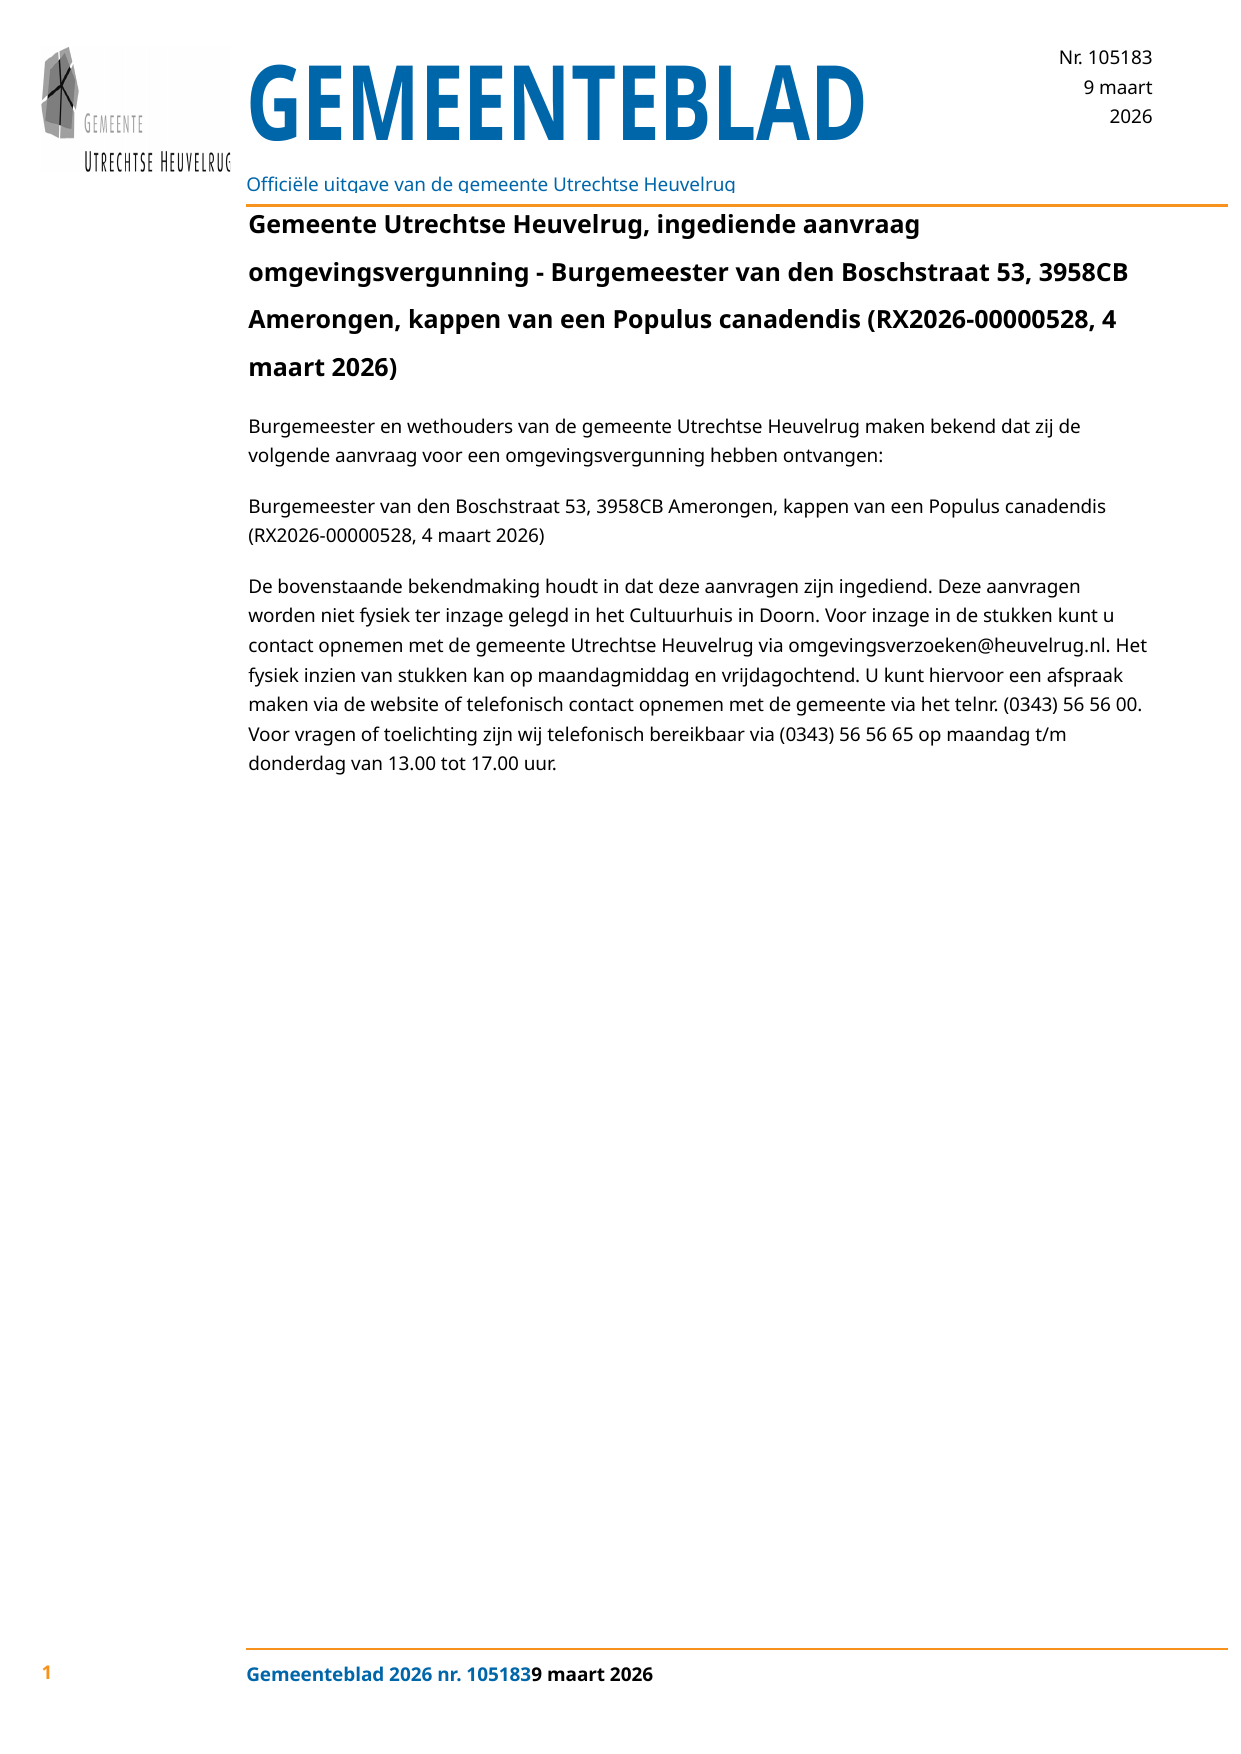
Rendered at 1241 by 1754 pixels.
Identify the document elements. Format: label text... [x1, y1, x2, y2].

text De bovenstaande bekendmaking houdt in dat deze aanvragen zijn ingediend. Deze aanvragen worden niet fysiek ter inzage gelegd in het Cultuurhuis in Doorn. Voor inzage in de stukken kunt u contact opnemen met de gemeente Utrechtse Heuvelrug via omgevingsverzoeken@heuvelrug.nl. Het fysiek inzien van stukken kan op maandagmiddag en vrijdagochtend. U kunt hiervoor een afspraak maken via de website of telefonisch contact opnemen met de gemeente via het telnr. (0343) 56 56 00. Voor vragen of toelichting zijn wij telefonisch bereikbaar via (0343) 56 56 65 op maandag t/m donderdag van 13.00 tot 17.00 uur. [248, 573, 1152, 776]
text Gemeente Utrechtse Heuvelrug, ingediende aanvraag omgevingsvergunning - Burgemeester van den Boschstraat 53, 3958CB Amerongen, kappen van een Populus canadendis (RX2026-00000528, 4 maart 2026) [248, 207, 1152, 384]
picture [41, 47, 231, 172]
text Burgemeester en wethouders van de gemeente Utrechtse Heuvelrug maken bekend dat zij de volgende aanvraag voor een omgevingsvergunning hebben ontvangen: [248, 413, 1152, 468]
text Burgemeester van den Boschstraat 53, 3958CB Amerongen, kappen van een Populus canadendis (RX2026-00000528, 4 maart 2026) [248, 493, 1152, 548]
